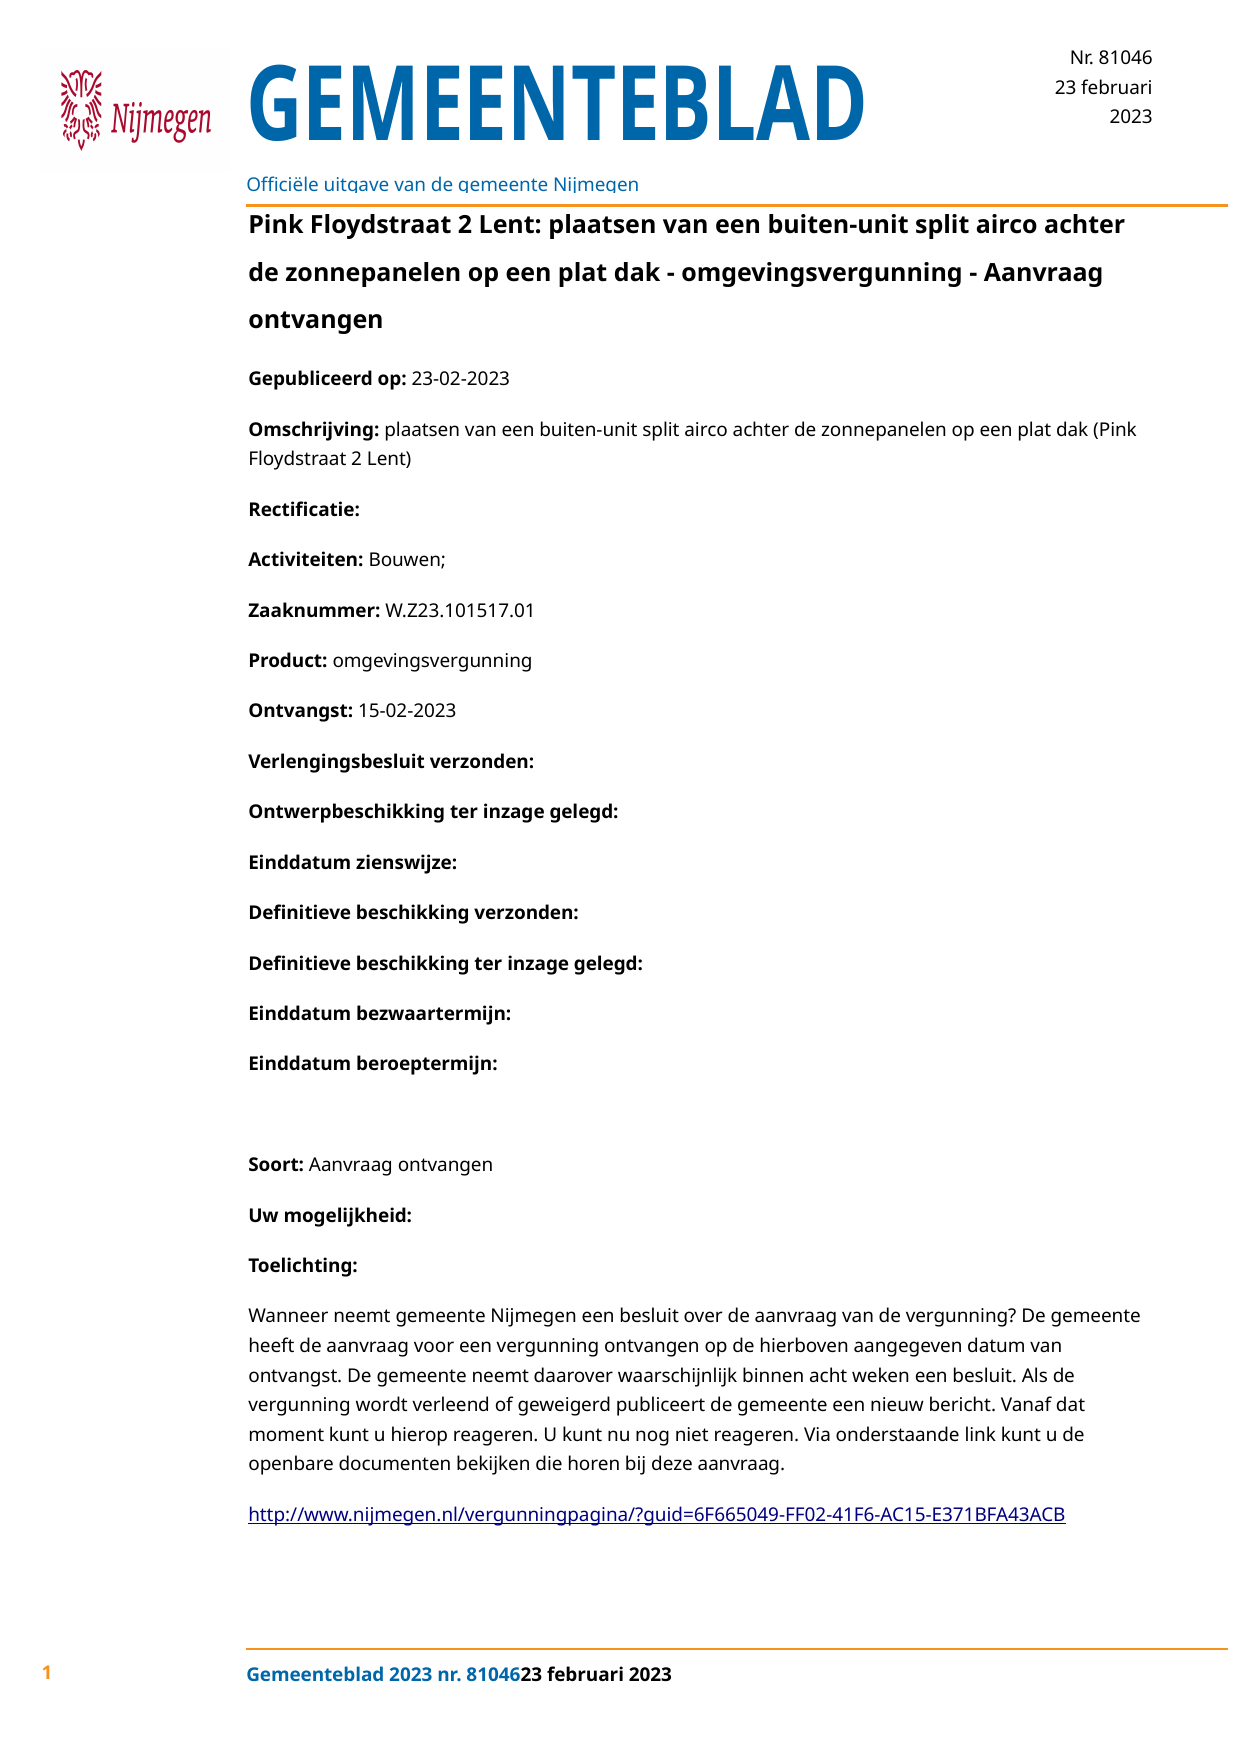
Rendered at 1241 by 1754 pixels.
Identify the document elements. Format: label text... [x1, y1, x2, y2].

text Product: omgevingsvergunning [248, 647, 1152, 673]
text Einddatum bezwaartermijn: [248, 1000, 1152, 1026]
picture [41, 47, 231, 172]
text Ontwerpbeschikking ter inzage gelegd: [248, 798, 1152, 824]
text Rectificatie: [248, 496, 1152, 522]
text Toelichting: [248, 1252, 1152, 1278]
text http://www.nijmegen.nl/vergunningpagina/?guid=6F665049-FF02-41F6-AC15-E371BFA43ACB [248, 1501, 1152, 1527]
text Definitieve beschikking ter inzage gelegd: [248, 950, 1152, 975]
text Omschrijving: plaatsen van een buiten-unit split airco achter de zonnepanelen op een plat dak (Pink Floydstraat 2 Lent) [248, 416, 1152, 471]
text Definitieve beschikking verzonden: [248, 899, 1152, 925]
text Gepubliceerd op: 23-02-2023 [248, 366, 1152, 391]
text Einddatum zienswijze: [248, 849, 1152, 874]
text Zaaknummer: W.Z23.101517.01 [248, 597, 1152, 622]
text Einddatum beroeptermijn: [248, 1051, 1152, 1076]
text Uw mogelijkheid: [248, 1202, 1152, 1227]
text Ontvangst: 15-02-2023 [248, 698, 1152, 723]
text Verlengingsbesluit verzonden: [248, 748, 1152, 774]
text Soort: Aanvraag ontvangen [248, 1151, 1152, 1177]
text Pink Floydstraat 2 Lent: plaatsen van een buiten-unit split airco achter de zonnepanelen op een plat dak - omgevingsvergunning - Aanvraag ontvangen [248, 207, 1152, 336]
text Activiteiten: Bouwen; [248, 546, 1152, 572]
text Wanneer neemt gemeente Nijmegen een besluit over de aanvraag van de vergunning? De gemeente heeft de aanvraag voor een vergunning ontvangen op de hierboven aangegeven datum van ontvangst. De gemeente neemt daarover waarschijnlijk binnen acht weken een besluit. Als de vergunning wordt verleend of geweigerd publiceert de gemeente een nieuw bericht. Vanaf dat moment kunt u hierop reageren. U kunt nu nog niet reageren. Via onderstaande link kunt u de openbare documenten bekijken die horen bij deze aanvraag. [248, 1303, 1152, 1476]
